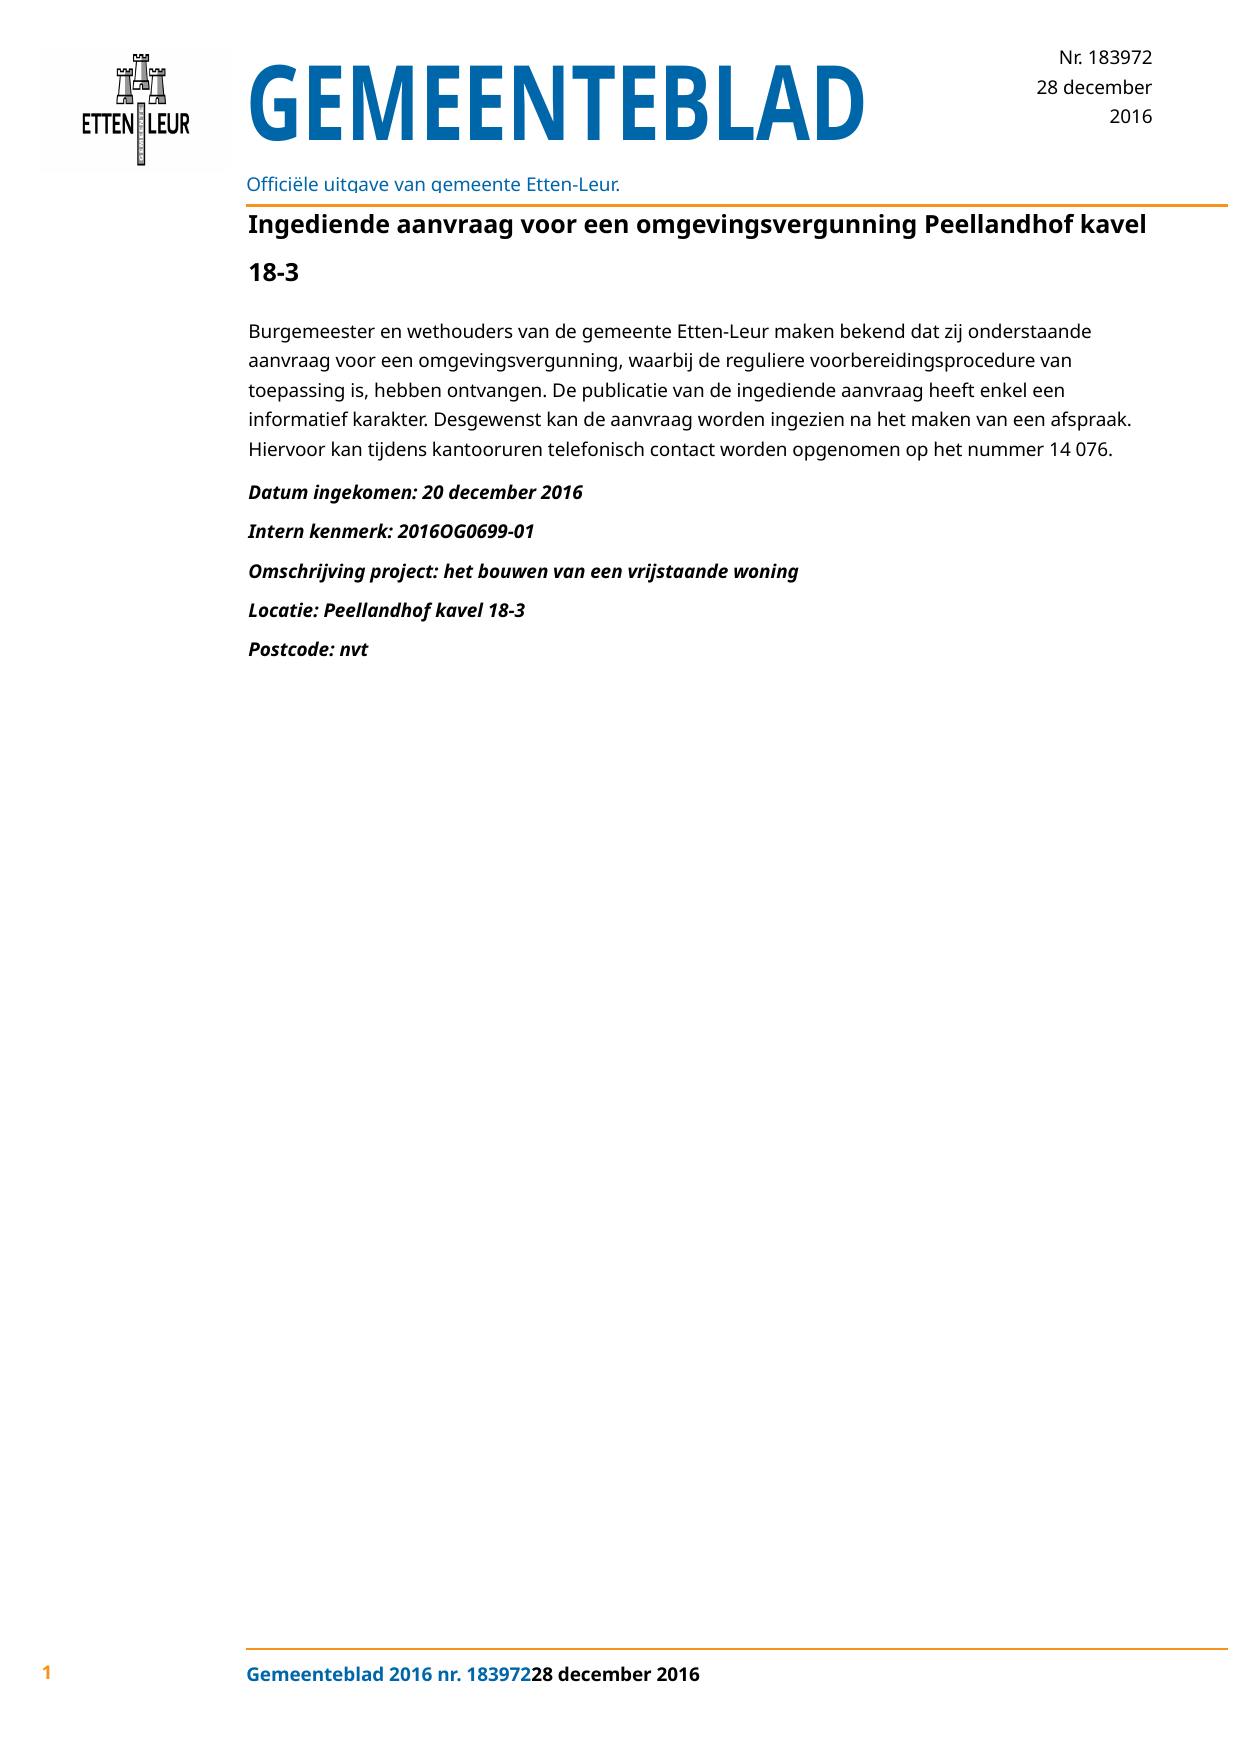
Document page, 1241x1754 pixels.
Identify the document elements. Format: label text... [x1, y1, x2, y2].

picture [41, 47, 231, 172]
text Burgemeester en wethouders van de gemeente Etten-Leur maken bekend dat zij onderstaande aanvraag voor een omgevingsvergunning, waarbij de reguliere voorbereidingsprocedure van toepassing is, hebben ontvangen. De publicatie van de ingediende aanvraag heeft enkel een informatief karakter. Desgewenst kan de aanvraag worden ingezien na het maken van een afspraak. Hiervoor kan tijdens kantooruren telefonisch contact worden opgenomen op het nummer 14 076. [248, 318, 1152, 462]
text Postcode: nvt [248, 636, 1152, 662]
text Locatie: Peellandhof kavel 18-3 [248, 597, 1152, 623]
text Ingediende aanvraag voor een omgevingsvergunning Peellandhof kavel 18-3 [248, 207, 1152, 288]
text Intern kenmerk: 2016OG0699-01 [248, 519, 1152, 544]
text Datum ingekomen: 20 december 2016 [248, 479, 1152, 505]
text Omschrijving project: het bouwen van een vrijstaande woning [248, 558, 1152, 584]
